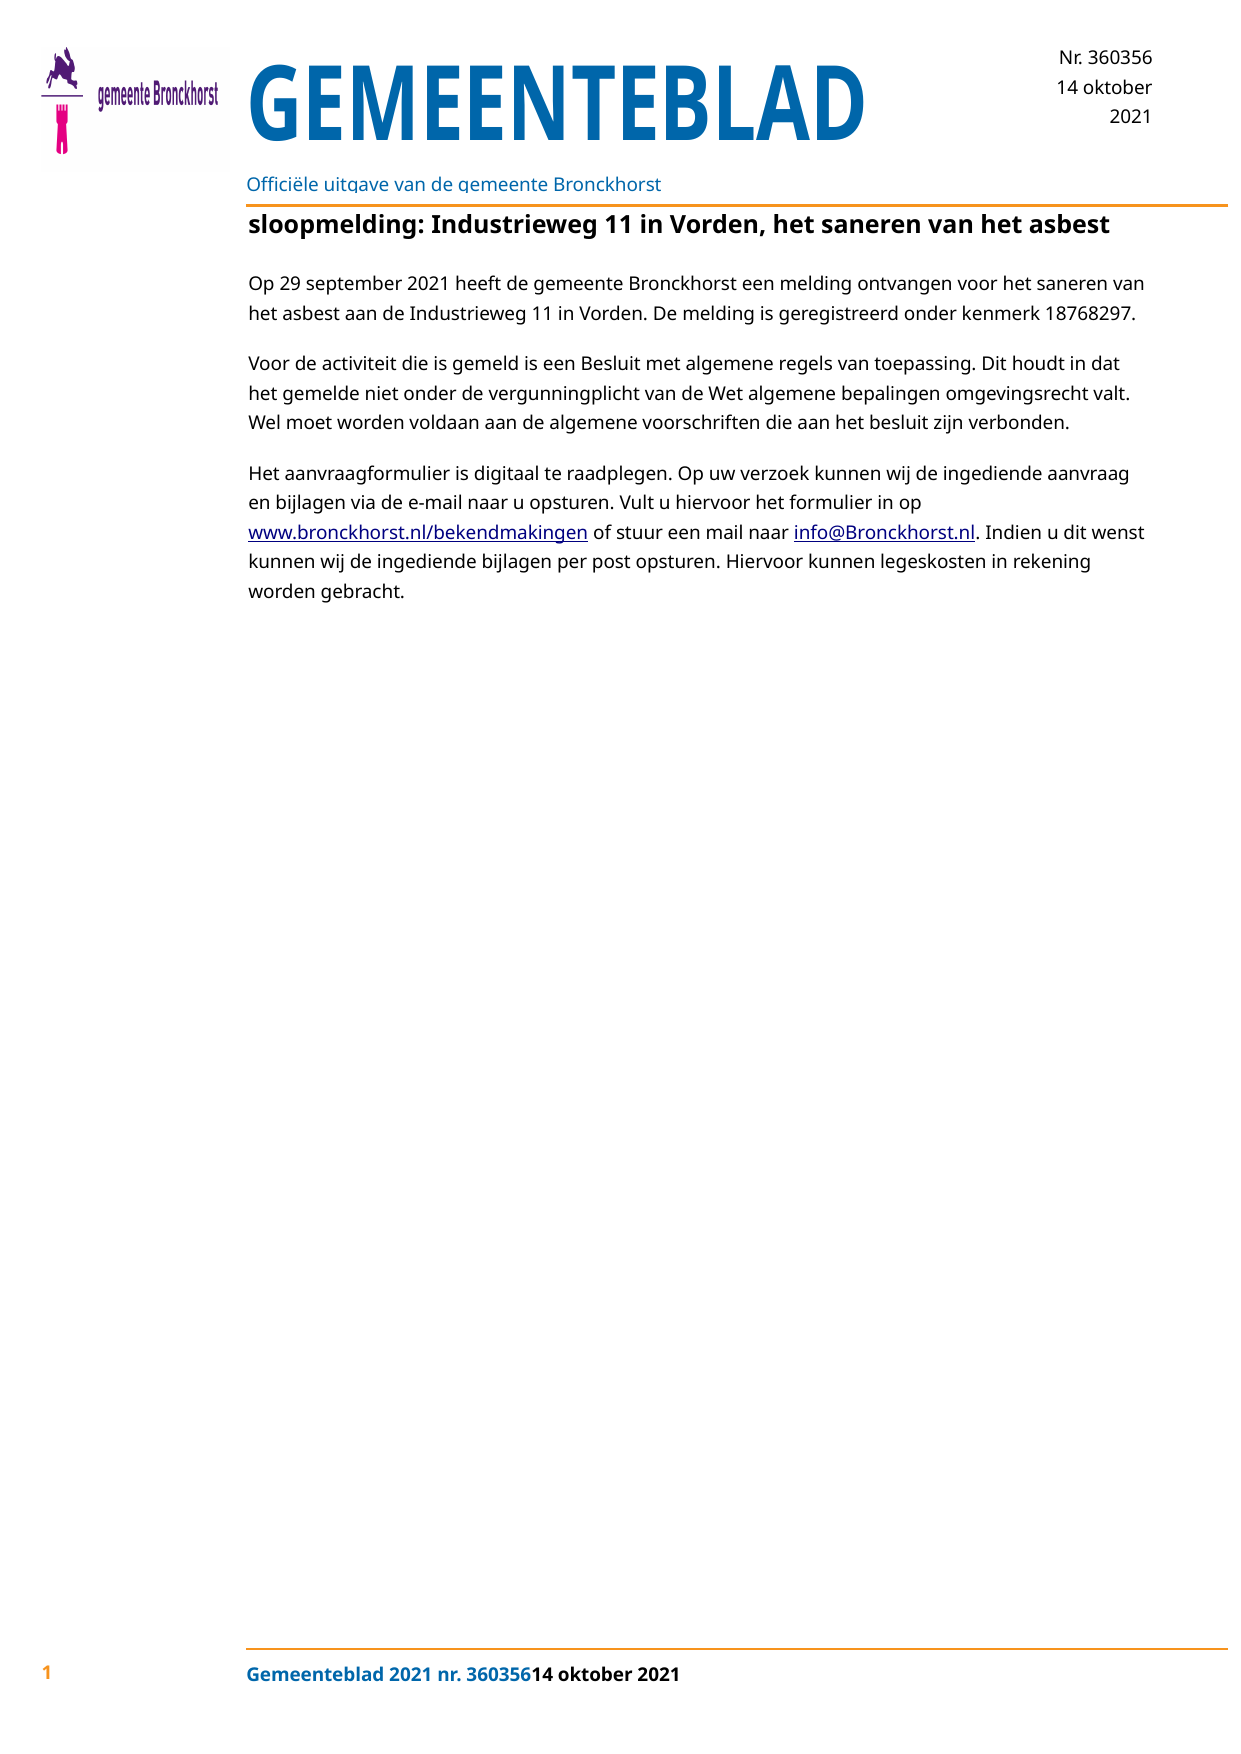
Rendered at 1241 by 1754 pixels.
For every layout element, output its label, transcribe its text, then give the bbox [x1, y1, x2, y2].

text Het aanvraagformulier is digitaal te raadplegen. Op uw verzoek kunnen wij de ingediende aanvraag en bijlagen via de e-mail naar u opsturen. Vult u hiervoor het formulier in op www.bronckhorst.nl/bekendmakingen of stuur een mail naar info@Bronckhorst.nl. Indien u dit wenst kunnen wij de ingediende bijlagen per post opsturen. Hiervoor kunnen legeskosten in rekening worden gebracht. [248, 460, 1152, 604]
text Voor de activiteit die is gemeld is een Besluit met algemene regels van toepassing. Dit houdt in dat het gemelde niet onder de vergunningplicht van de Wet algemene bepalingen omgevingsrecht valt. Wel moet worden voldaan aan de algemene voorschriften die aan het besluit zijn verbonden. [248, 350, 1152, 435]
picture [41, 47, 231, 172]
text Op 29 september 2021 heeft de gemeente Bronckhorst een melding ontvangen voor het saneren van het asbest aan de Industrieweg 11 in Vorden. De melding is geregistreerd onder kenmerk 18768297. [248, 270, 1152, 326]
text sloopmelding: Industrieweg 11 in Vorden, het saneren van het asbest [248, 207, 1152, 241]
